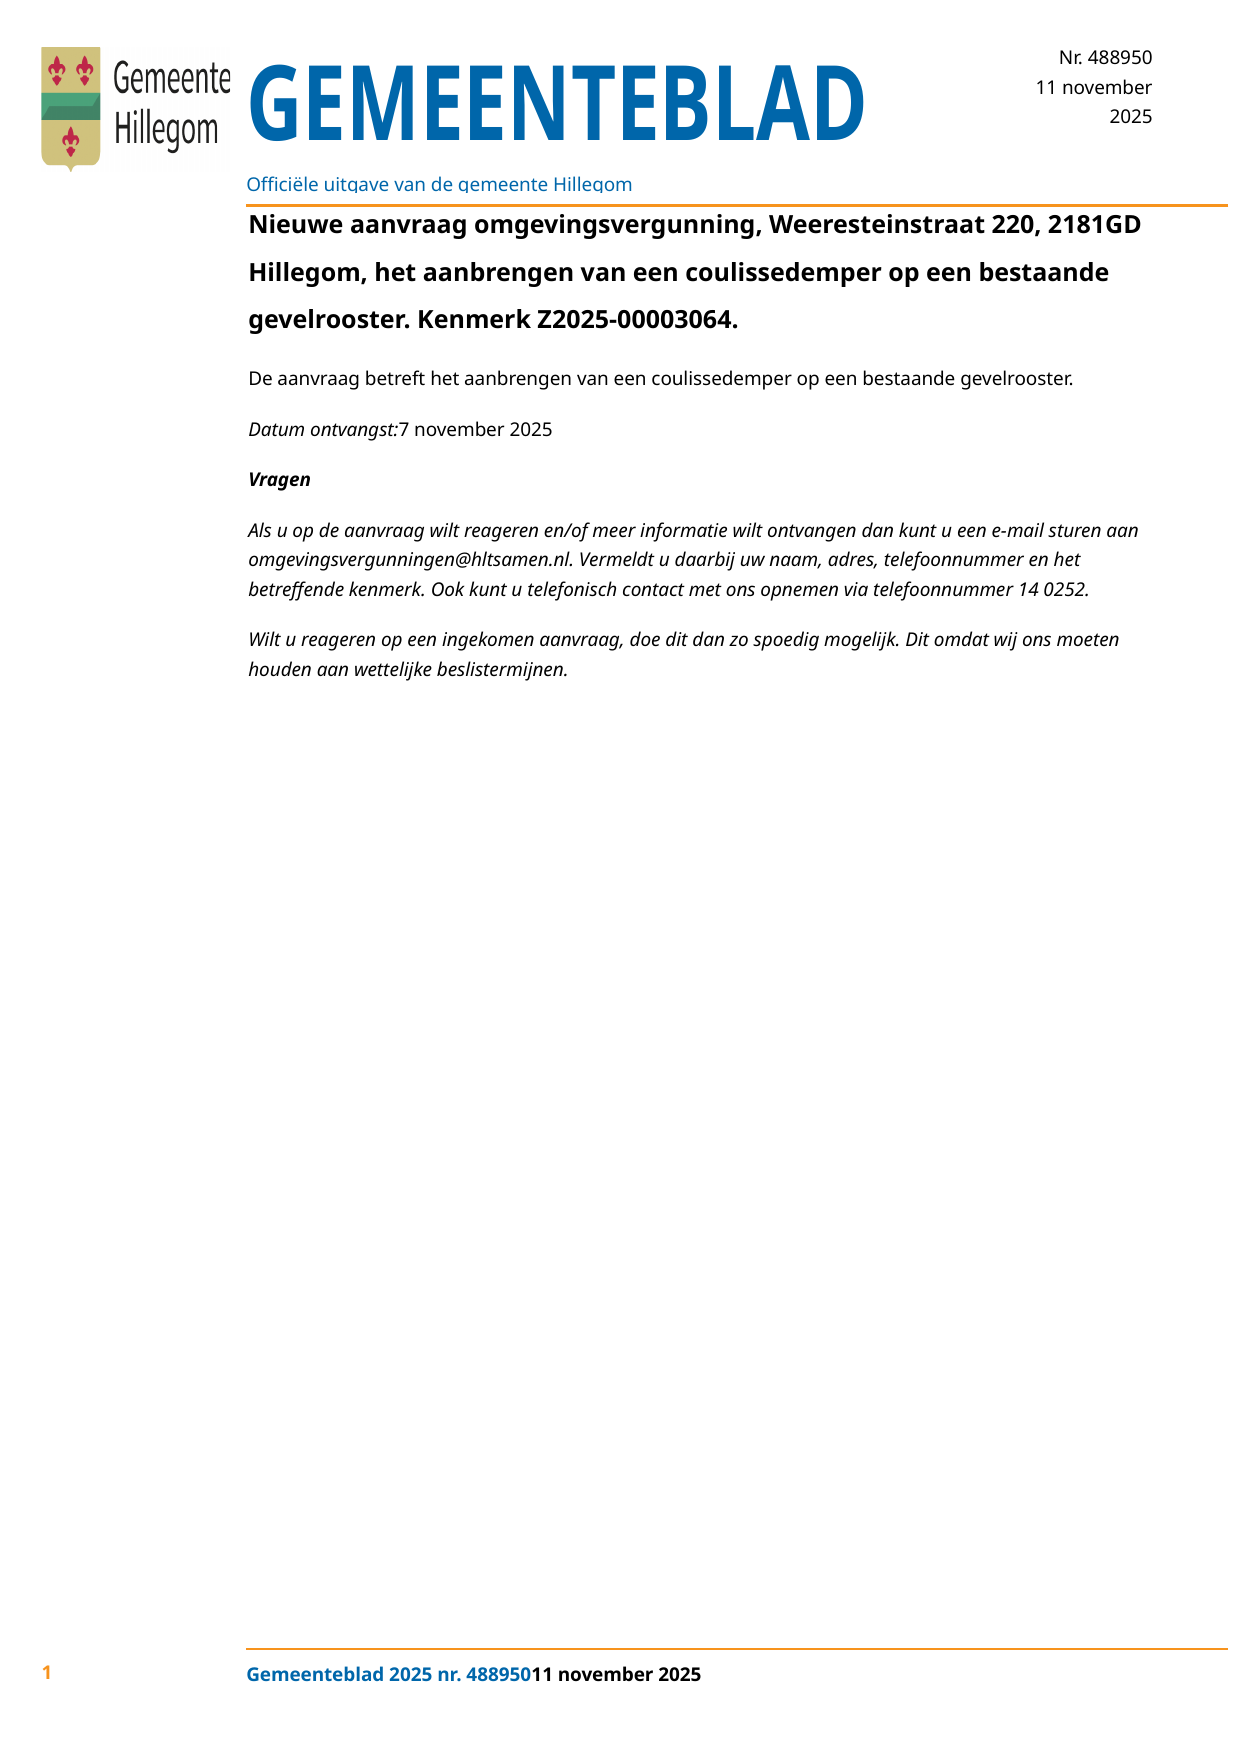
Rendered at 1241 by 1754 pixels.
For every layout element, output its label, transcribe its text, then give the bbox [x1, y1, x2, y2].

text Nieuwe aanvraag omgevingsvergunning, Weeresteinstraat 220, 2181GD Hillegom, het aanbrengen van een coulissedemper op een bestaande gevelrooster. Kenmerk Z2025-00003064. [248, 207, 1152, 336]
picture [41, 47, 231, 172]
text Als u op de aanvraag wilt reageren en/of meer informatie wilt ontvangen dan kunt u een e-mail sturen aan omgevingsvergunningen@hltsamen.nl. Vermeldt u daarbij uw naam, adres, telefoonnummer en het betreffende kenmerk. Ook kunt u telefonisch contact met ons opnemen via telefoonnummer 14 0252. [248, 517, 1152, 602]
text De aanvraag betreft het aanbrengen van een coulissedemper op een bestaande gevelrooster. [248, 366, 1152, 391]
text Datum ontvangst:7 november 2025 [248, 416, 1152, 442]
text Vragen [248, 466, 1152, 492]
text Wilt u reageren op een ingekomen aanvraag, doe dit dan zo spoedig mogelijk. Dit omdat wij ons moeten houden aan wettelijke beslistermijnen. [248, 626, 1152, 682]
